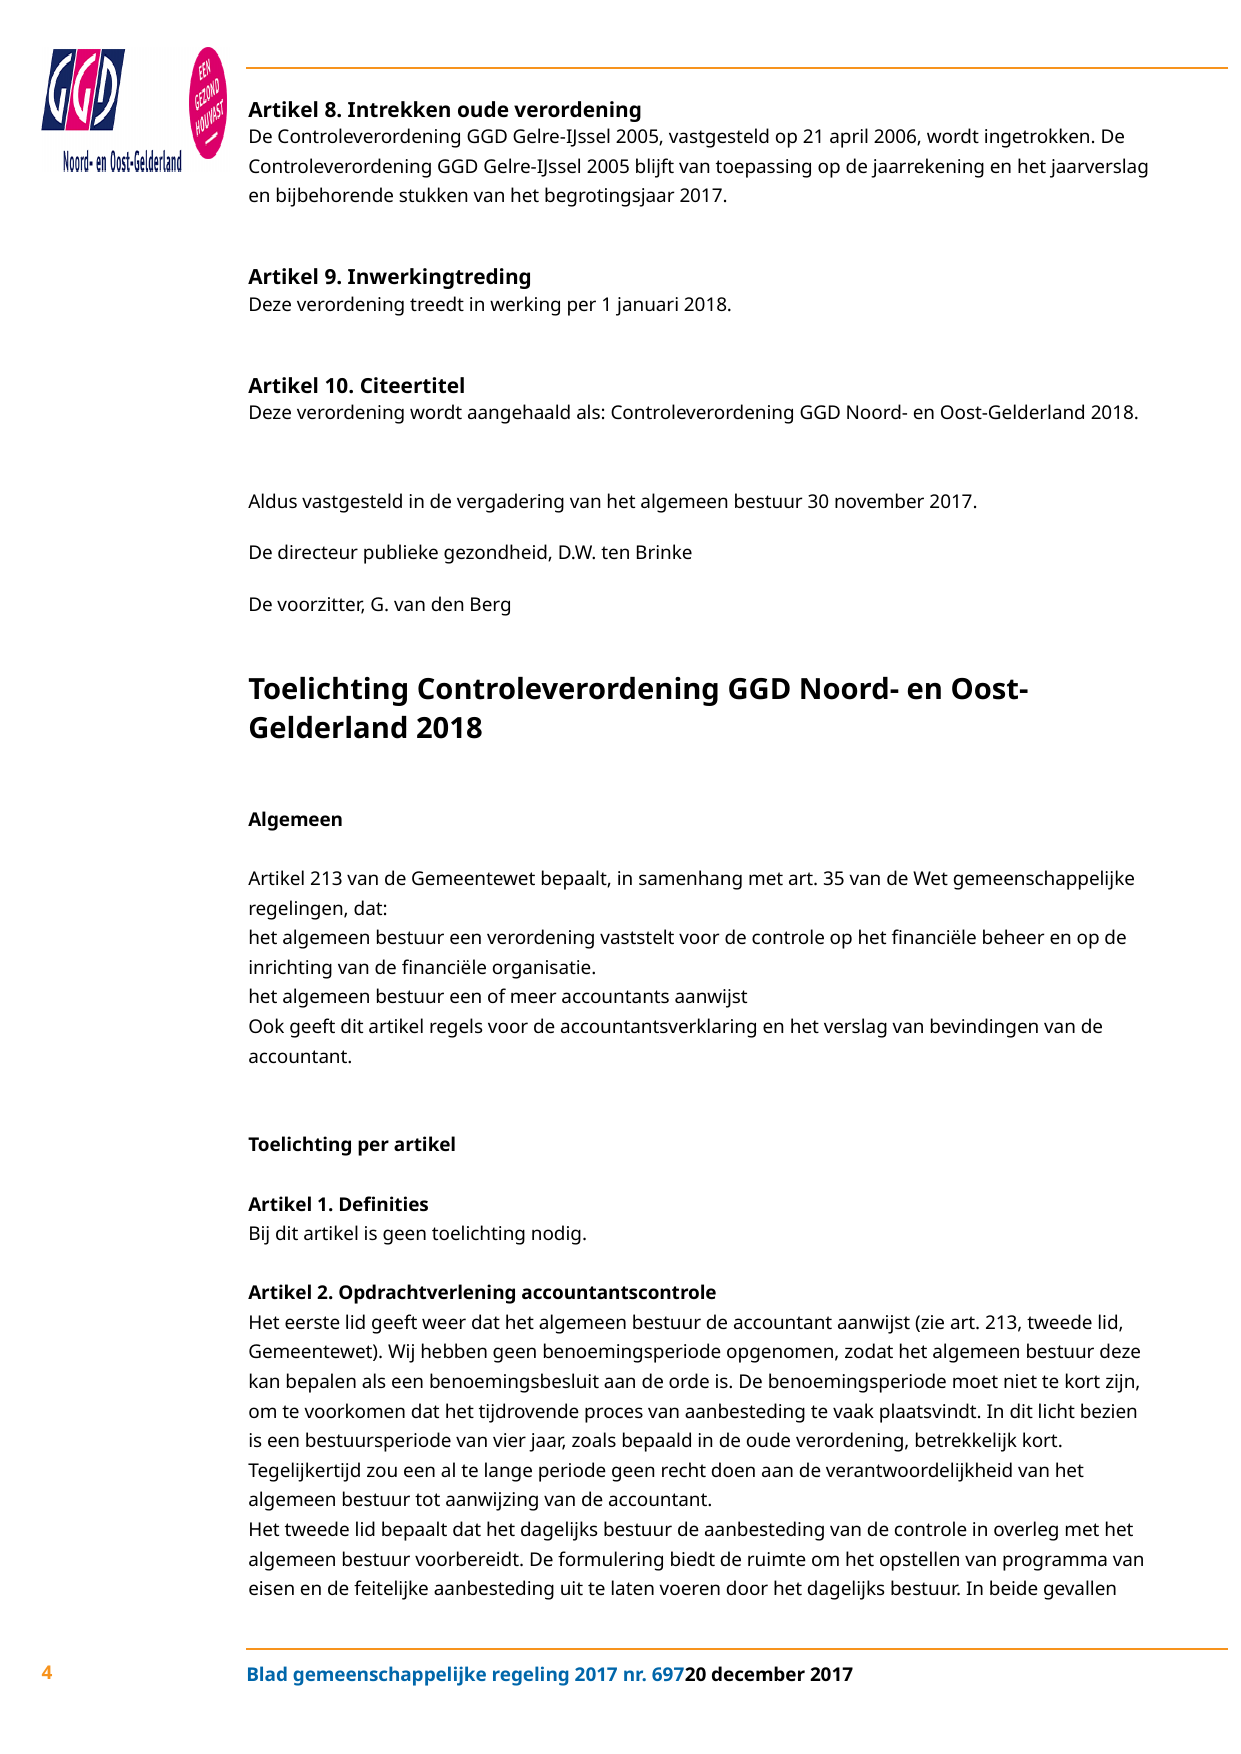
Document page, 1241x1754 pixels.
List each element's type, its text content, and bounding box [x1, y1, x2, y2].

text Artikel 2. Opdrachtverlening accountantscontrole [248, 1279, 1152, 1305]
text Artikel 8. Intrekken oude verordening [248, 95, 1152, 123]
text Artikel 10. Citeertitel [248, 371, 1152, 399]
text Artikel 1. Definities [248, 1191, 1152, 1217]
text Algemeen [248, 806, 1152, 832]
text Bij dit artikel is geen toelichting nodig. [248, 1220, 1152, 1246]
text het algemeen bestuur een of meer accountants aanwijst [248, 984, 1152, 1009]
text Toelichting Controleverordening GGD Noord- en Oost-Gelderland 2018 [248, 668, 1152, 747]
text Deze verordening wordt aangehaald als: Controleverordening GGD Noord- en Oost-Gelderland 2018. [248, 399, 1152, 425]
text Toelichting per artikel [248, 1132, 1152, 1157]
text Ook geeft dit artikel regels voor de accountantsverklaring en het verslag van bevindingen van de accountant. [248, 1013, 1152, 1069]
text het algemeen bestuur een verordening vaststelt voor de controle op het financiële beheer en op de inrichting van de financiële organisatie. [248, 924, 1152, 980]
text Deze verordening treedt in werking per 1 januari 2018. [248, 291, 1152, 317]
text Het eerste lid geeft weer dat het algemeen bestuur de accountant aanwijst (zie art. 213, tweede lid, Gemeentewet). Wij hebben geen benoemingsperiode opgenomen, zodat het algemeen bestuur deze kan bepalen als een benoemingsbesluit aan de orde is. De benoemingsperiode moet niet te kort zijn, om te voorkomen dat het tijdrovende proces van aanbesteding te vaak plaatsvindt. In dit licht bezien is een bestuursperiode van vier jaar, zoals bepaald in de oude verordening, betrekkelijk kort. Tegelijkertijd zou een al te lange periode geen recht doen aan de verantwoordelijkheid van het algemeen bestuur tot aanwijzing van de accountant. [248, 1309, 1152, 1512]
text Artikel 9. Inwerkingtreding [248, 262, 1152, 291]
picture [41, 47, 231, 172]
text De Controleverordening GGD Gelre-IJssel 2005, vastgesteld op 21 april 2006, wordt ingetrokken. De Controleverordening GGD Gelre-IJssel 2005 blijft van toepassing op de jaarrekening en het jaarverslag en bijbehorende stukken van het begrotingsjaar 2017. [248, 123, 1152, 208]
text Aldus vastgesteld in de vergadering van het algemeen bestuur 30 november 2017. [248, 488, 1152, 514]
text De voorzitter, G. van den Berg [248, 591, 1152, 617]
text Artikel 213 van de Gemeentewet bepaalt, in samenhang met art. 35 van de Wet gemeenschappelijke regelingen, dat: [248, 865, 1152, 921]
text Het tweede lid bepaalt dat het dagelijks bestuur de aanbesteding van de controle in overleg met het algemeen bestuur voorbereidt. De formulering biedt de ruimte om het opstellen van programma van eisen en de feitelijke aanbesteding uit te laten voeren door het dagelijks bestuur. In beide gevallen [248, 1516, 1152, 1601]
text De directeur publieke gezondheid, D.W. ten Brinke [248, 539, 1152, 565]
